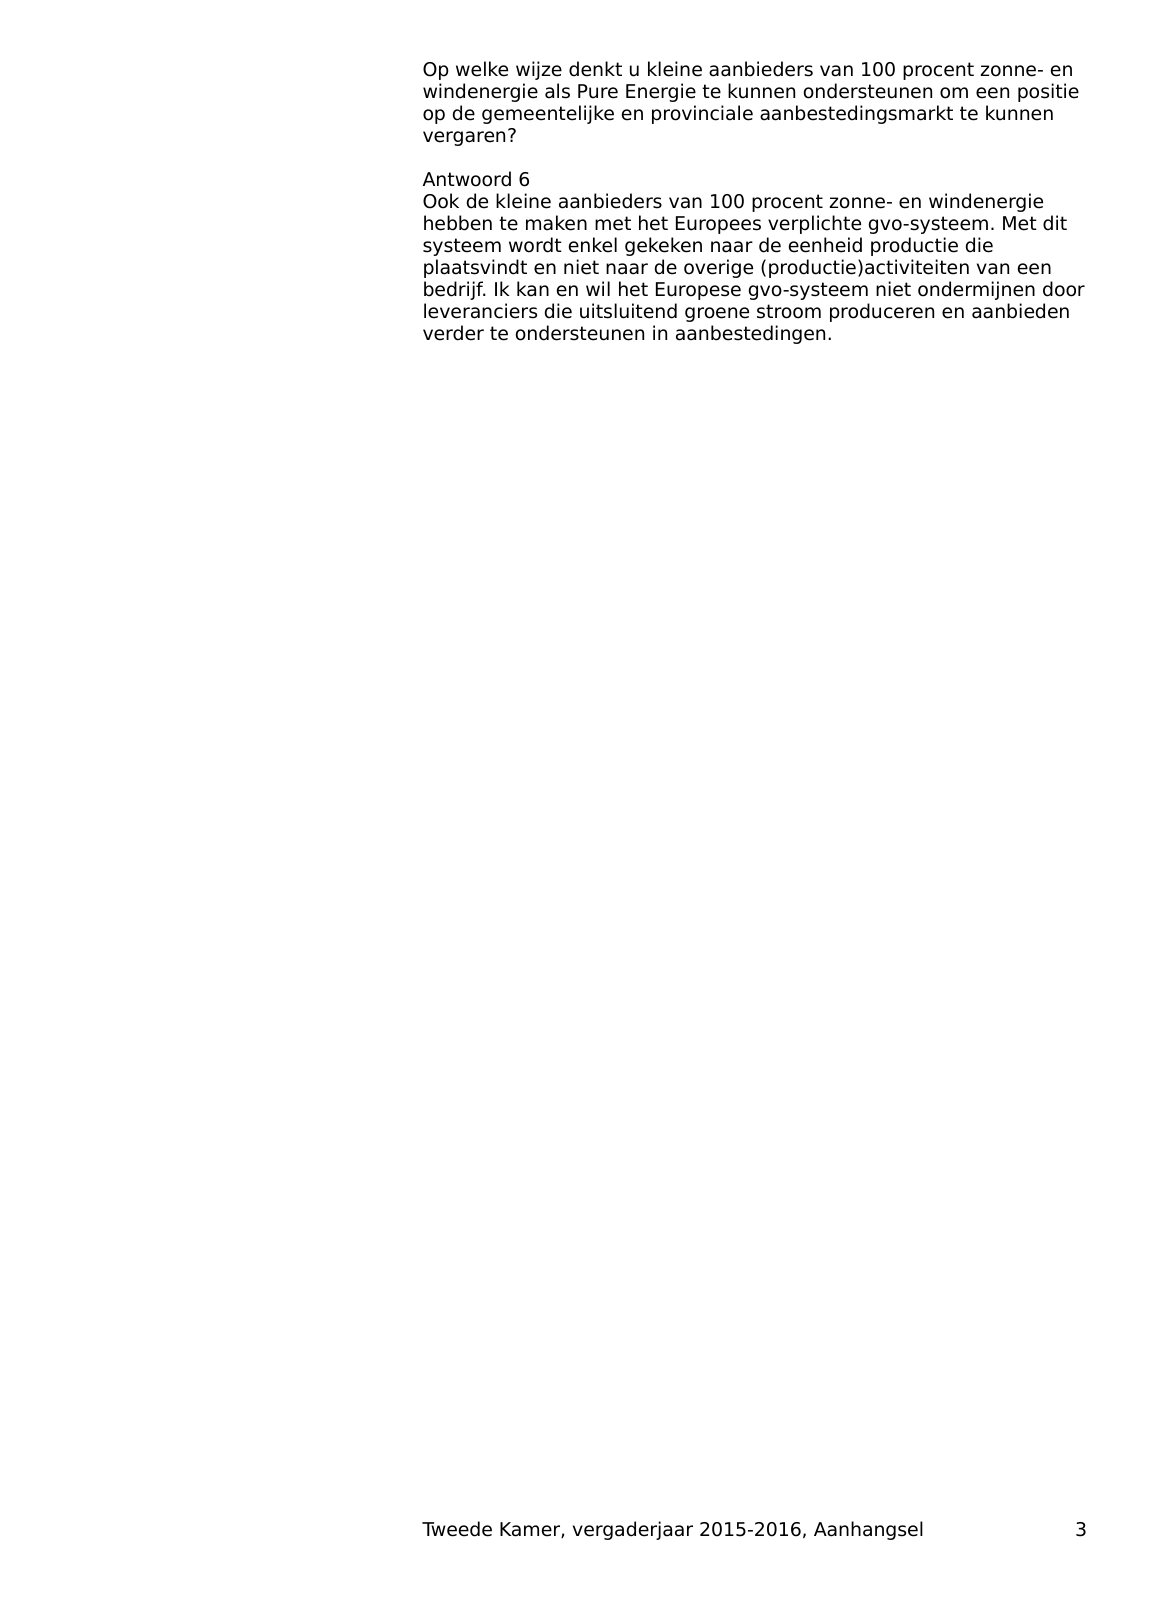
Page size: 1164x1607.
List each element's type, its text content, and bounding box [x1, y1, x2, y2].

text Antwoord 6 [422, 169, 1087, 191]
text Ook de kleine aanbieders van 100 procent zonne- en windenergie hebben te maken met het Europees verplichte gvo-systeem. Met dit systeem wordt enkel gekeken naar de eenheid productie die plaatsvindt en niet naar de overige (productie)activiteiten van een bedrijf. Ik kan en wil het Europese gvo-systeem niet ondermijnen door leveranciers die uitsluitend groene stroom produceren en aanbieden verder te ondersteunen in aanbestedingen. [422, 191, 1087, 345]
text Op welke wijze denkt u kleine aanbieders van 100 procent zonne- en windenergie als Pure Energie te kunnen ondersteunen om een positie op de gemeentelijke en provinciale aanbestedingsmarkt te kunnen vergaren? [422, 59, 1087, 147]
